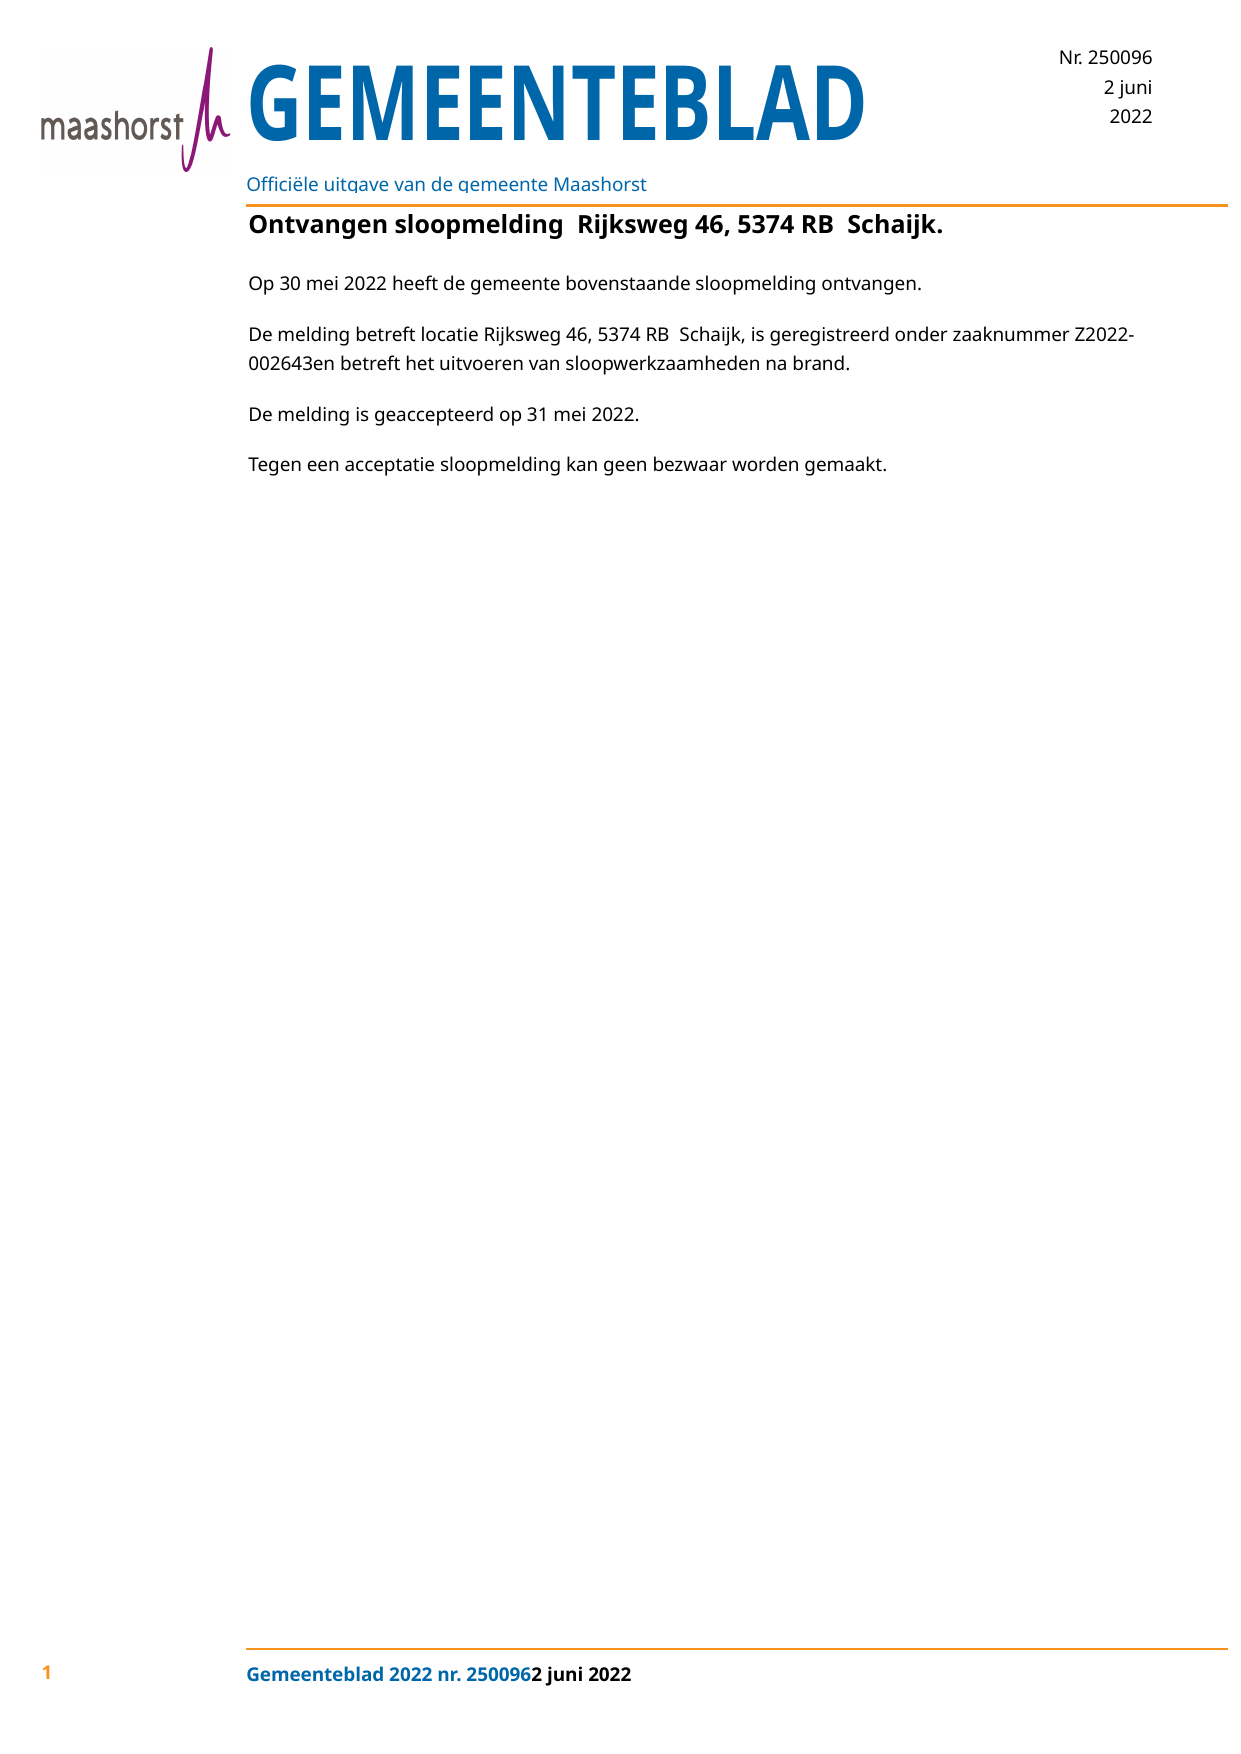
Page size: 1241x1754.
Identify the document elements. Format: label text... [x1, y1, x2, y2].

text Tegen een acceptatie sloopmelding kan geen bezwaar worden gemaakt. [248, 451, 1152, 477]
text Ontvangen sloopmelding Rijksweg 46, 5374 RB Schaijk. [248, 207, 1152, 241]
text De melding is geaccepteerd op 31 mei 2022. [248, 401, 1152, 426]
text Op 30 mei 2022 heeft de gemeente bovenstaande sloopmelding ontvangen. [248, 270, 1152, 296]
picture [41, 47, 231, 172]
text De melding betreft locatie Rijksweg 46, 5374 RB Schaijk, is geregistreerd onder zaaknummer Z2022-002643en betreft het uitvoeren van sloopwerkzaamheden na brand. [248, 321, 1152, 376]
